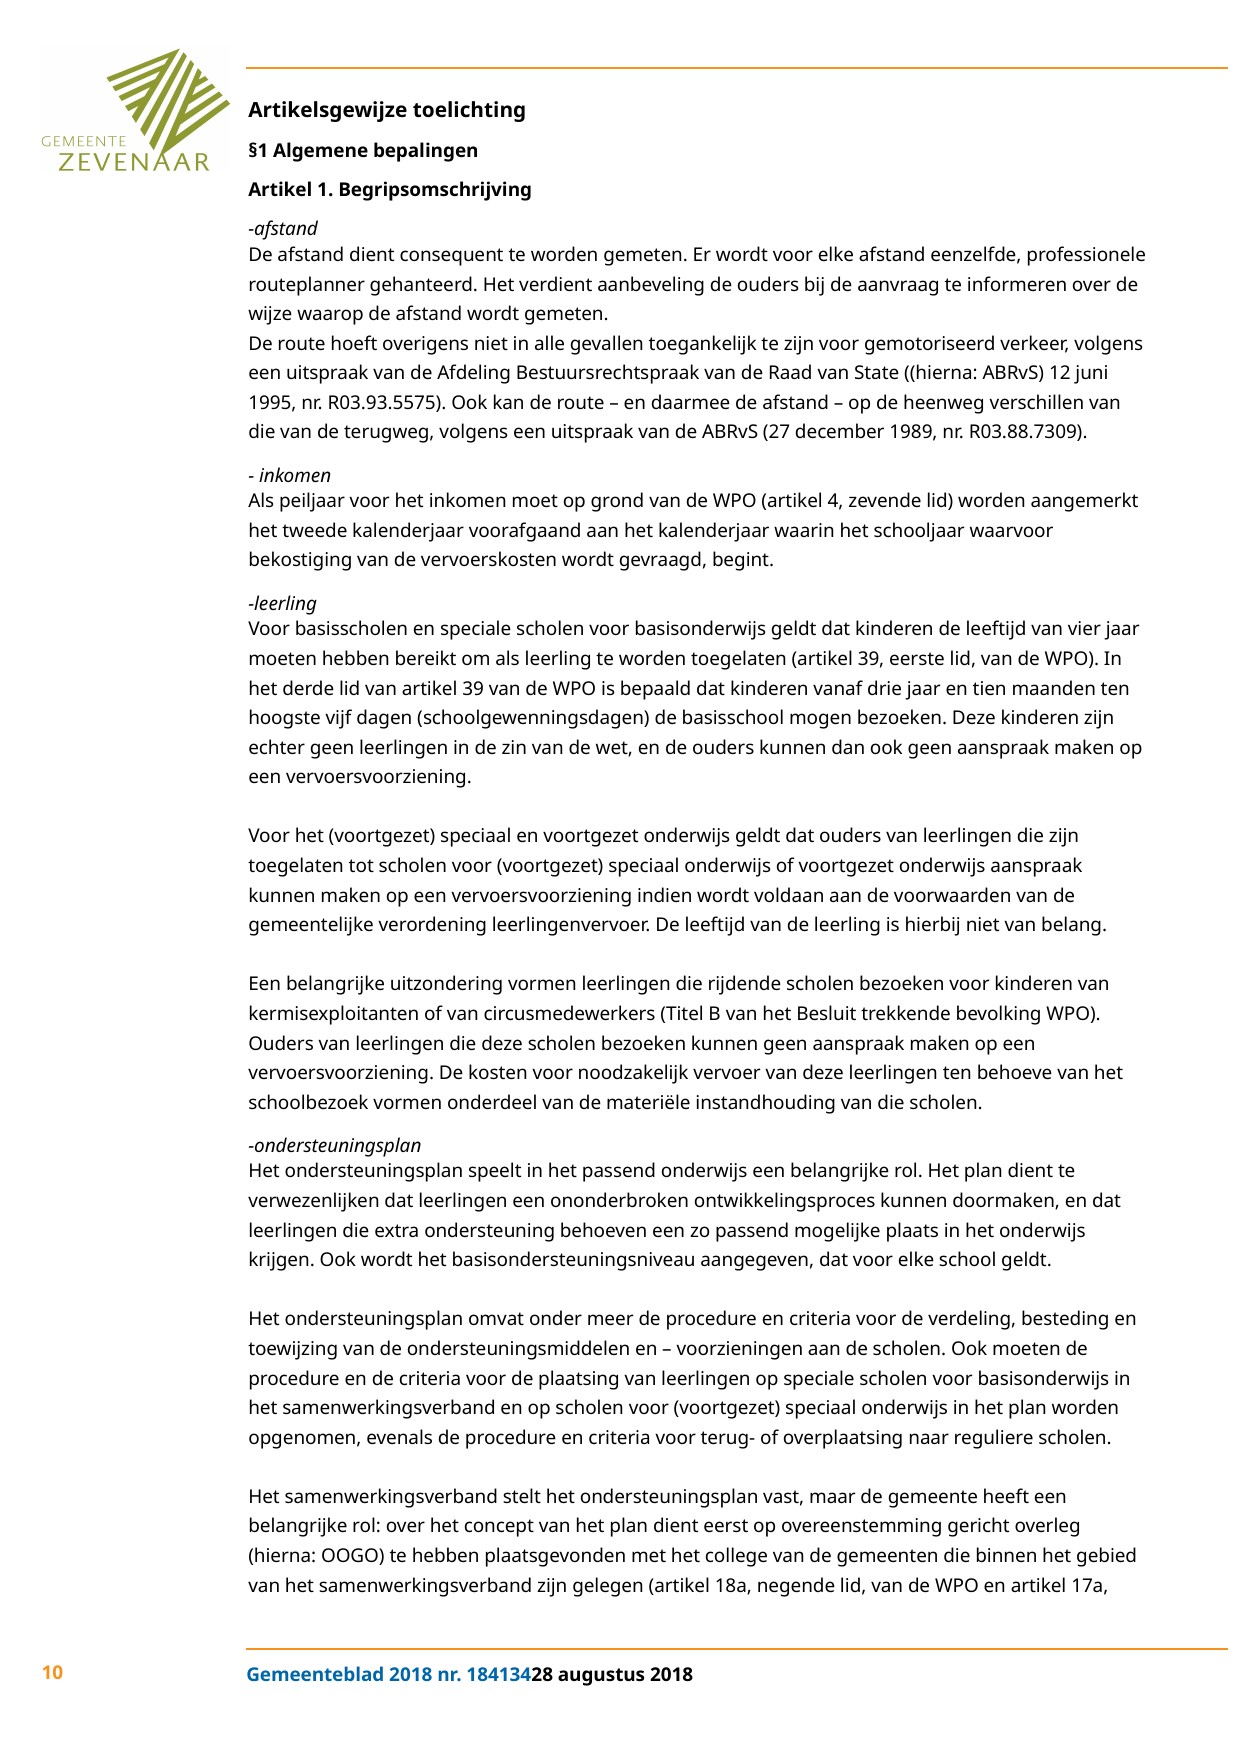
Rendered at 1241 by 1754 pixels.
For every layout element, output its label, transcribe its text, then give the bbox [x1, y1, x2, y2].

text Het ondersteuningsplan speelt in het passend onderwijs een belangrijke rol. Het plan dient te verwezenlijken dat leerlingen een ononderbroken ontwikkelingsproces kunnen doormaken, en dat leerlingen die extra ondersteuning behoeven een zo passend mogelijke plaats in het onderwijs krijgen. Ook wordt het basisondersteuningsniveau aangegeven, dat voor elke school geldt. [248, 1158, 1152, 1272]
text -ondersteuningsplan [248, 1132, 1152, 1158]
text Voor het (voortgezet) speciaal en voortgezet onderwijs geldt dat ouders van leerlingen die zijn toegelaten tot scholen voor (voortgezet) speciaal onderwijs of voortgezet onderwijs aanspraak kunnen maken op een vervoersvoorziening indien wordt voldaan aan de voorwaarden van de gemeentelijke verordening leerlingenvervoer. De leeftijd van de leerling is hierbij niet van belang. [248, 823, 1152, 937]
text -leerling [248, 590, 1152, 616]
text Een belangrijke uitzondering vormen leerlingen die rijdende scholen bezoeken voor kinderen van kermisexploitanten of van circusmedewerkers (Titel B van het Besluit trekkende bevolking WPO). Ouders van leerlingen die deze scholen bezoeken kunnen geen aanspraak maken op een vervoersvoorziening. De kosten voor noodzakelijk vervoer van deze leerlingen ten behoeve van het schoolbezoek vormen onderdeel van de materiële instandhouding van die scholen. [248, 971, 1152, 1114]
text Artikel 1. Begripsomschrijving [248, 176, 1152, 202]
text Als peiljaar voor het inkomen moet op grond van de WPO (artikel 4, zevende lid) worden aangemerkt het tweede kalenderjaar voorafgaand aan het kalenderjaar waarin het schooljaar waarvoor bekostiging van de vervoerskosten wordt gevraagd, begint. [248, 487, 1152, 572]
text De route hoeft overigens niet in alle gevallen toegankelijk te zijn voor gemotoriseerd verkeer, volgens een uitspraak van de Afdeling Bestuursrechtspraak van de Raad van State ((hierna: ABRvS) 12 juni 1995, nr. R03.93.5575). Ook kan de route – en daarmee de afstand – op de heenweg verschillen van die van de terugweg, volgens een uitspraak van de ABRvS (27 december 1989, nr. R03.88.7309). [248, 330, 1152, 444]
picture [41, 47, 231, 172]
text -afstand [248, 215, 1152, 241]
text Voor basisscholen en speciale scholen voor basisonderwijs geldt dat kinderen de leeftijd van vier jaar moeten hebben bereikt om als leerling te worden toegelaten (artikel 39, eerste lid, van de WPO). In het derde lid van artikel 39 van de WPO is bepaald dat kinderen vanaf drie jaar en tien maanden ten hoogste vijf dagen (schoolgewenningsdagen) de basisschool mogen bezoeken. Deze kinderen zijn echter geen leerlingen in de zin van de wet, en de ouders kunnen dan ook geen aanspraak maken op een vervoersvoorziening. [248, 616, 1152, 789]
text Het ondersteuningsplan omvat onder meer de procedure en criteria voor de verdeling, besteding en toewijzing van de ondersteuningsmiddelen en – voorzieningen aan de scholen. Ook moeten de procedure en de criteria voor de plaatsing van leerlingen op speciale scholen voor basisonderwijs in het samenwerkingsverband en op scholen voor (voortgezet) speciaal onderwijs in het plan worden opgenomen, evenals de procedure en criteria voor terug- of overplaatsing naar reguliere scholen. [248, 1306, 1152, 1450]
text Artikelsgewijze toelichting [248, 95, 1152, 123]
text Het samenwerkingsverband stelt het ondersteuningsplan vast, maar de gemeente heeft een belangrijke rol: over het concept van het plan dient eerst op overeenstemming gericht overleg (hierna: OOGO) te hebben plaatsgevonden met het college van de gemeenten die binnen het gebied van het samenwerkingsverband zijn gelegen (artikel 18a, negende lid, van de WPO en artikel 17a, [248, 1483, 1152, 1598]
text §1 Algemene bepalingen [248, 137, 1152, 163]
text De afstand dient consequent te worden gemeten. Er wordt voor elke afstand eenzelfde, professionele routeplanner gehanteerd. Het verdient aanbeveling de ouders bij de aanvraag te informeren over de wijze waarop de afstand wordt gemeten. [248, 241, 1152, 326]
text - inkomen [248, 462, 1152, 487]
